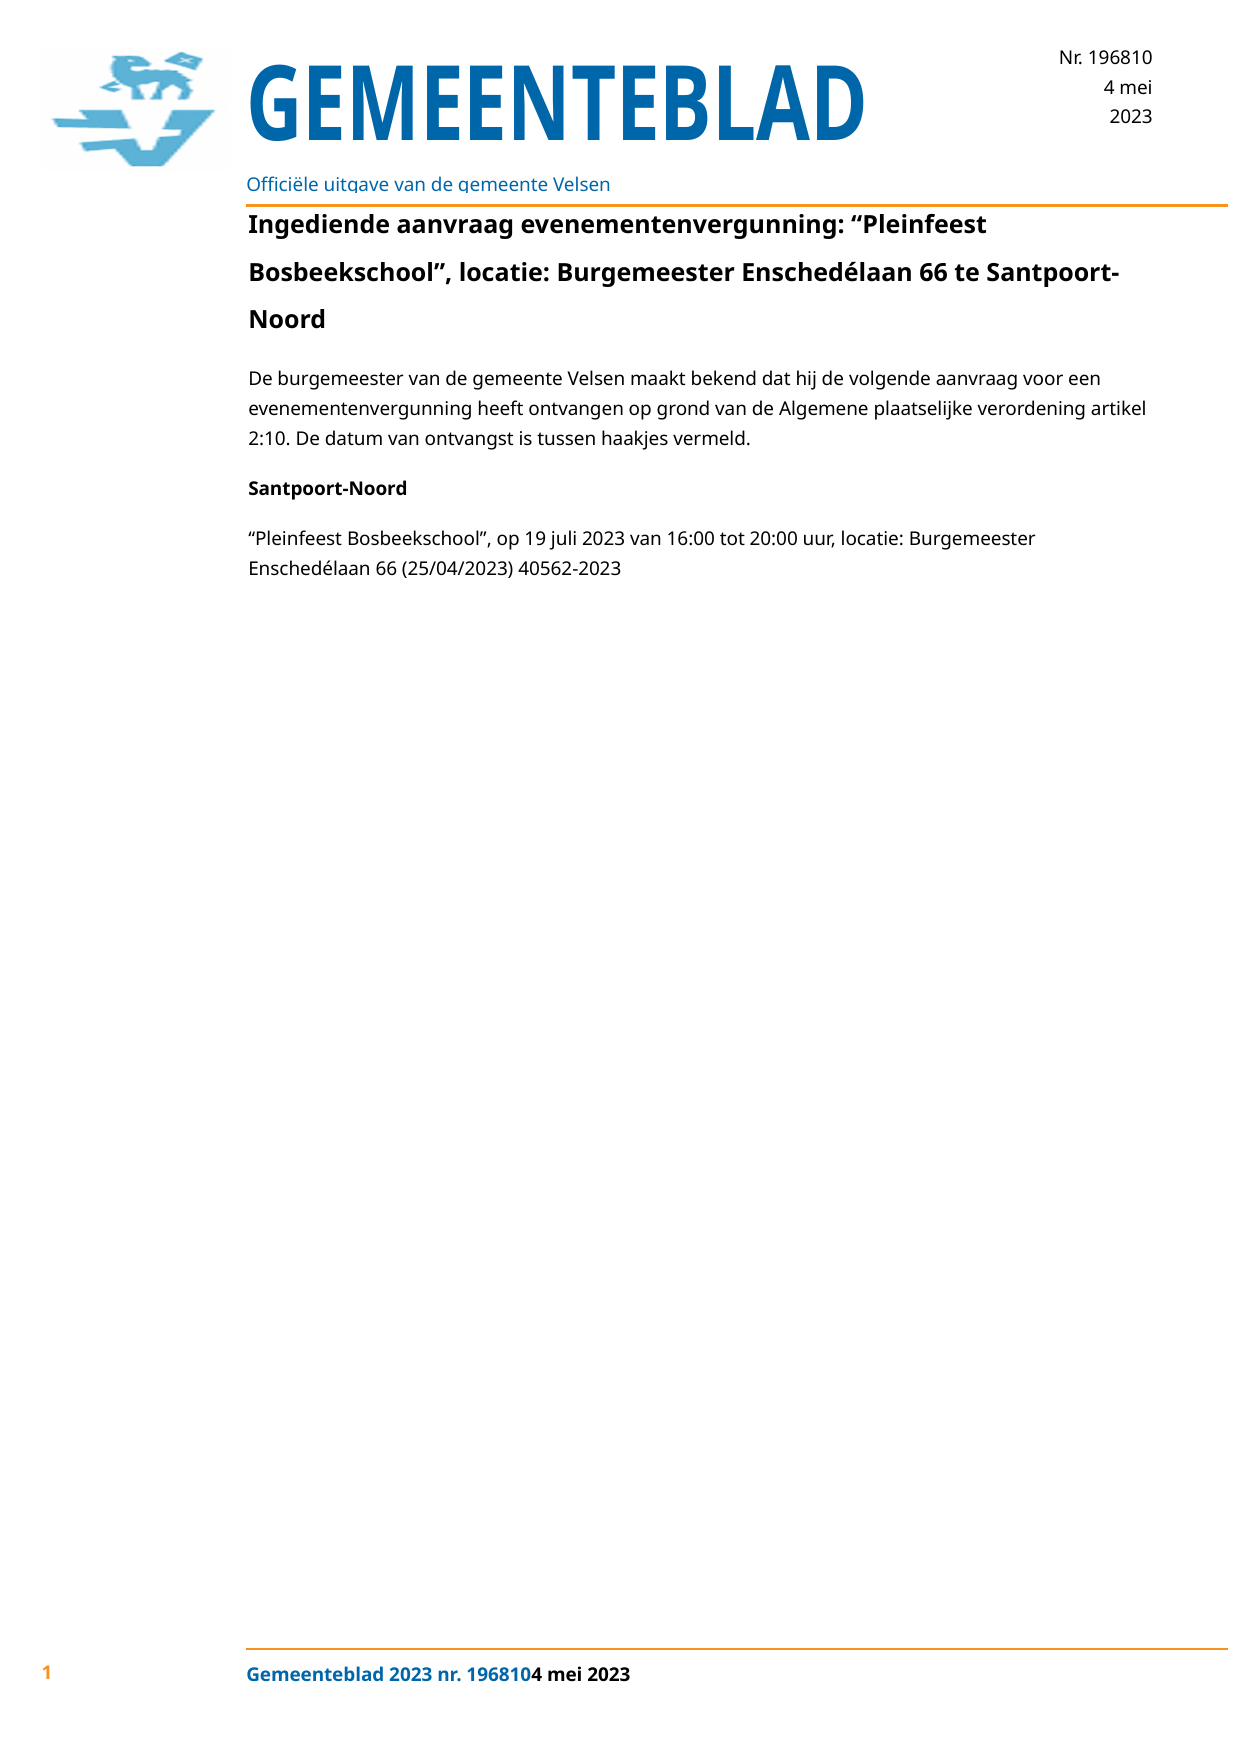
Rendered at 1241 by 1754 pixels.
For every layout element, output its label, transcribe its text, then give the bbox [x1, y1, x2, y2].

text Santpoort-Noord [248, 475, 1152, 501]
text “Pleinfeest Bosbeekschool”, op 19 juli 2023 van 16:00 tot 20:00 uur, locatie: Burgemeester Enschedélaan 66 (25/04/2023) 40562-2023 [248, 526, 1152, 581]
picture [41, 47, 231, 172]
text De burgemeester van de gemeente Velsen maakt bekend dat hij de volgende aanvraag voor een evenementenvergunning heeft ontvangen op grond van de Algemene plaatselijke verordening artikel 2:10. De datum van ontvangst is tussen haakjes vermeld. [248, 366, 1152, 450]
text Ingediende aanvraag evenementenvergunning: “Pleinfeest Bosbeekschool”, locatie: Burgemeester Enschedélaan 66 te Santpoort-Noord [248, 207, 1152, 336]
